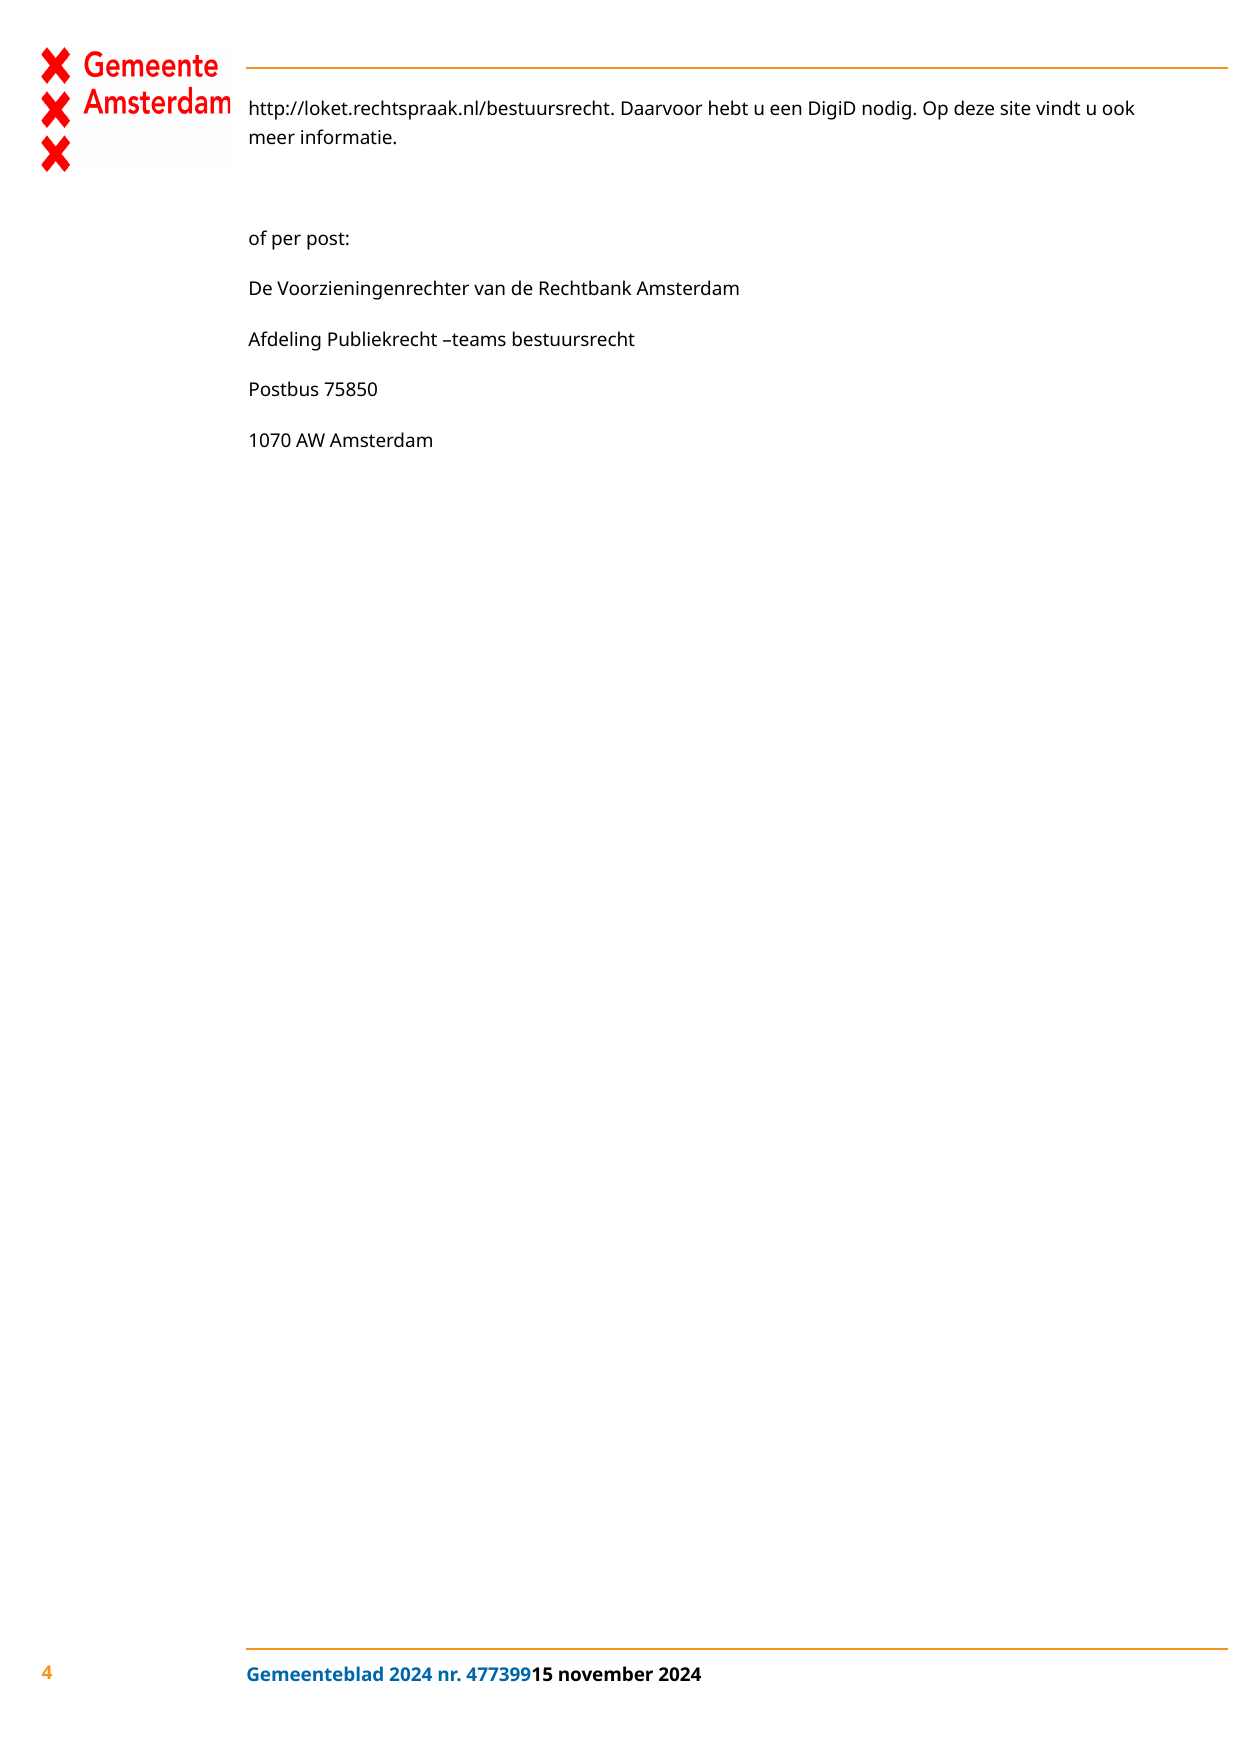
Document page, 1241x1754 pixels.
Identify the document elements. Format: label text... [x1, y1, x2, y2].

text 1070 AW Amsterdam [248, 427, 1152, 453]
picture [41, 47, 231, 172]
text Postbus 75850 [248, 376, 1152, 402]
text http://loket.rechtspraak.nl/bestuursrecht. Daarvoor hebt u een DigiD nodig. Op deze site vindt u ook meer informatie. [248, 95, 1152, 150]
text Afdeling Publiekrecht –teams bestuursrecht [248, 326, 1152, 352]
text De Voorzieningenrechter van de Rechtbank Amsterdam [248, 276, 1152, 301]
text of per post: [248, 225, 1152, 251]
